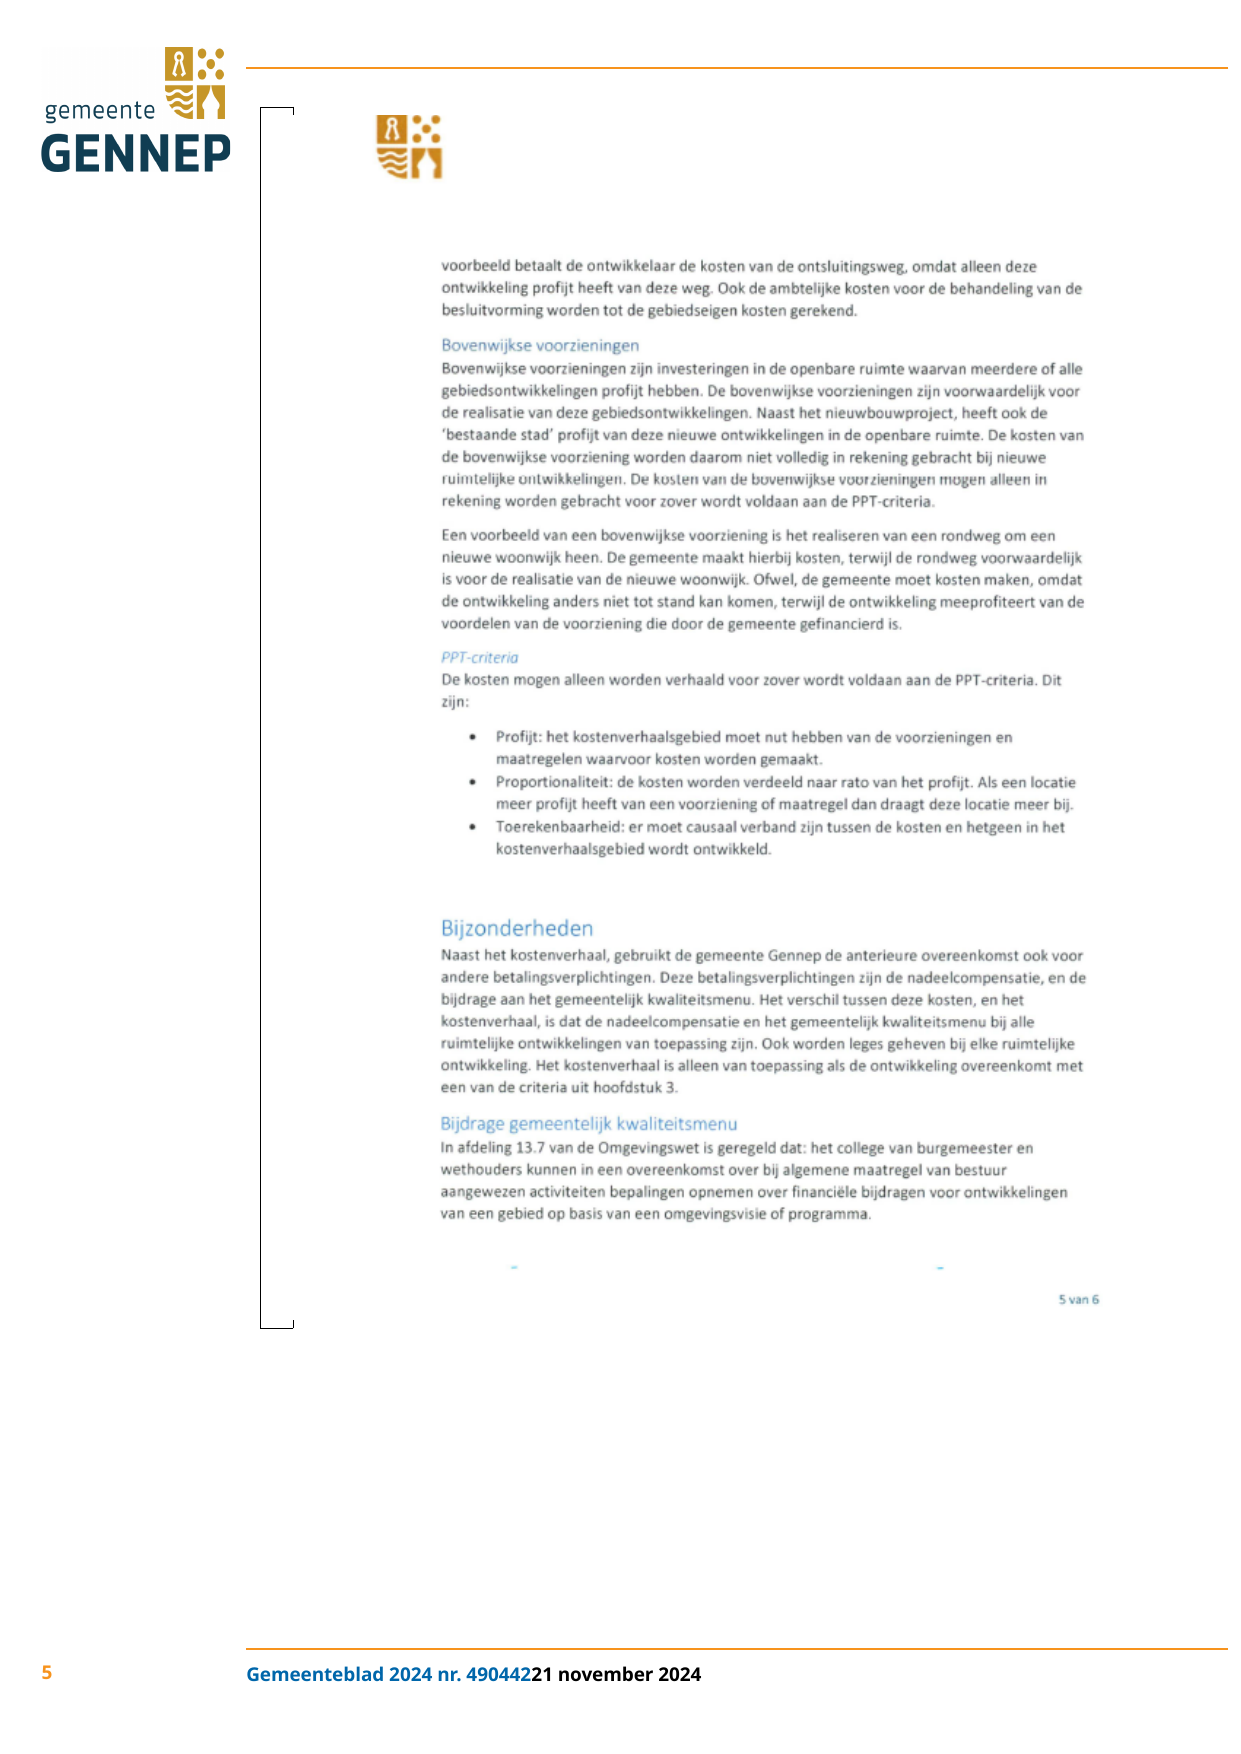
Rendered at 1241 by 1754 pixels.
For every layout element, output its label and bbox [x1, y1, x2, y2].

picture [268, 115, 1173, 1320]
picture [41, 47, 231, 172]
